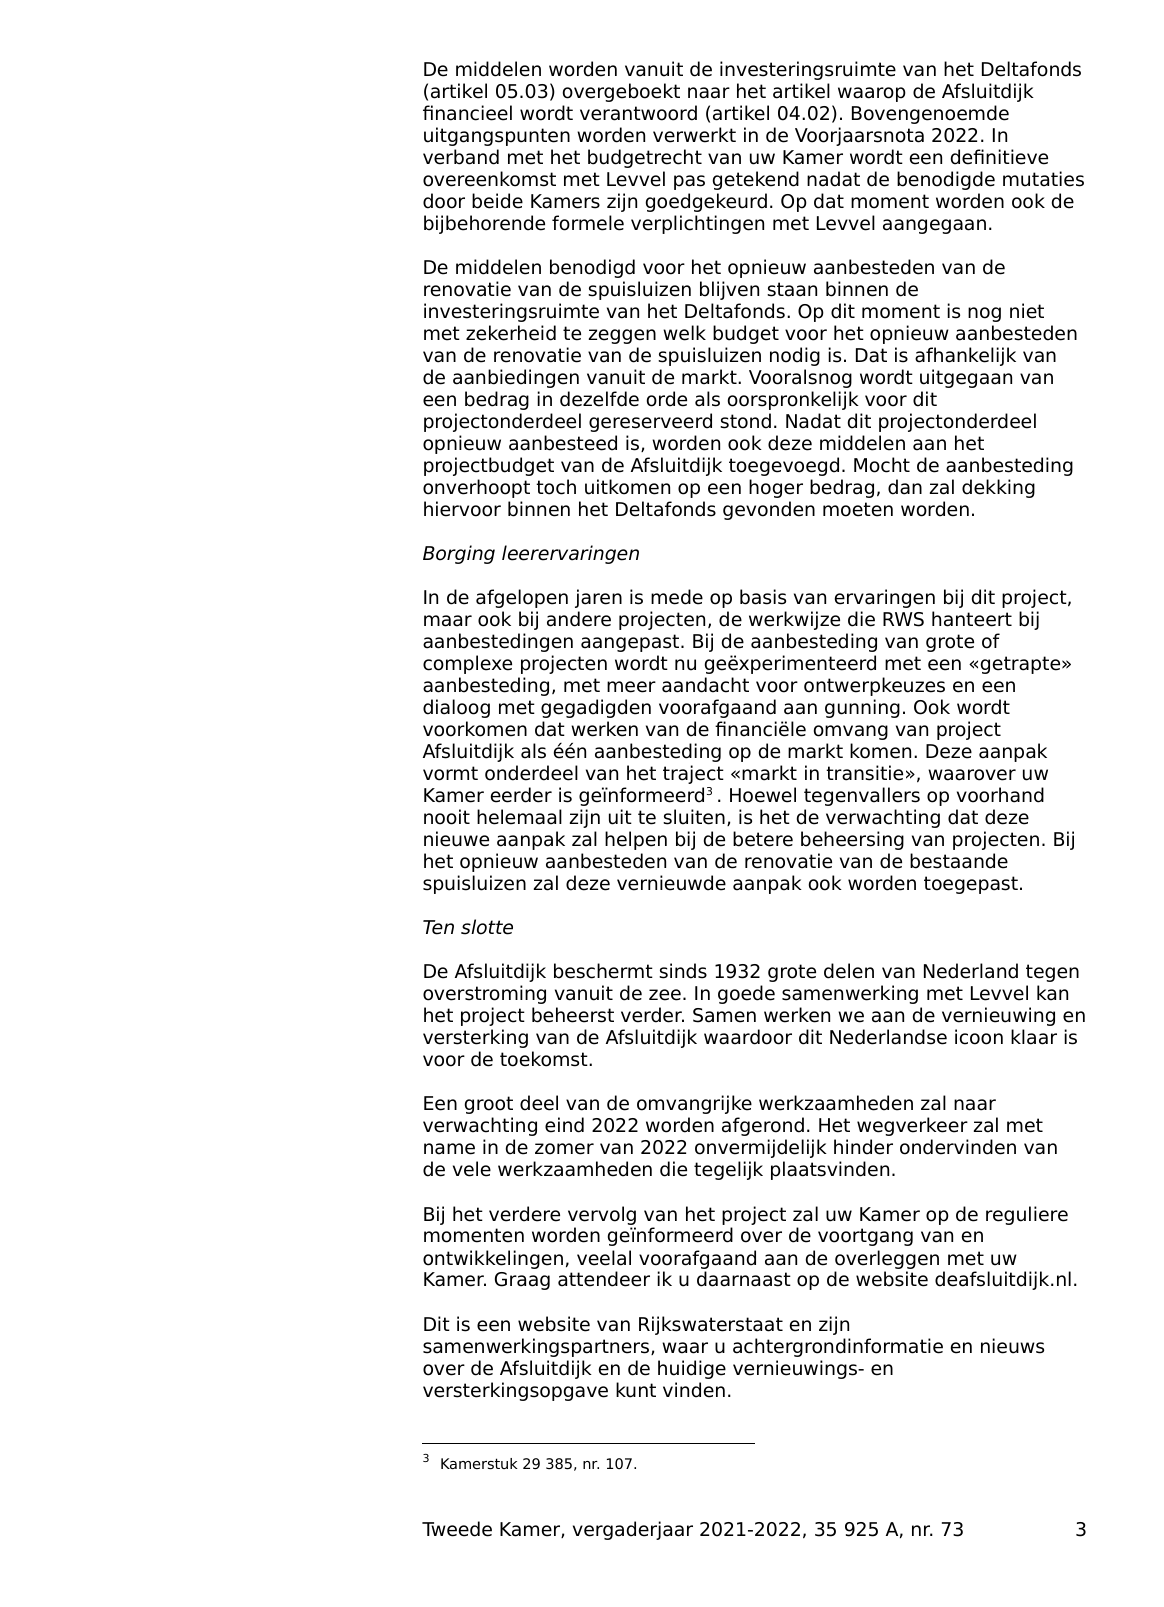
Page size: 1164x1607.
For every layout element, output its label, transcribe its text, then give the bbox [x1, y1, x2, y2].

subtitle Ten slotte [422, 917, 1087, 939]
text In de afgelopen jaren is mede op basis van ervaringen bij dit project, maar ook bij andere projecten, de werkwijze die RWS hanteert bij aanbestedingen aangepast. Bij de aanbesteding van grote of complexe projecten wordt nu geëxperimenteerd met een «getrapte» aanbesteding, met meer aandacht voor ontwerpkeuzes en een dialoog met gegadigden voorafgaand aan gunning. Ook wordt voorkomen dat werken van de financiële omvang van project Afsluitdijk als één aanbesteding op de markt komen. Deze aanpak vormt onderdeel van het traject «markt in transitie», waarover uw Kamer eerder is geïnformeerd. Hoewel tegenvallers op voorhand nooit helemaal zijn uit te sluiten, is het de verwachting dat deze nieuwe aanpak zal helpen bij de betere beheersing van projecten. Bij het opnieuw aanbesteden van de renovatie van de bestaande spuisluizen zal deze vernieuwde aanpak ook worden toegepast. [422, 587, 1087, 895]
text Dit is een website van Rijkswaterstaat en zijn samenwerkingspartners, waar u achtergrondinformatie en nieuws over de Afsluitdijk en de huidige vernieuwings- en versterkingsopgave kunt vinden. [422, 1313, 1087, 1401]
text Bij het verdere vervolg van het project zal uw Kamer op de reguliere momenten worden geïnformeerd over de voortgang van en ontwikkelingen, veelal voorafgaand aan de overleggen met uw Kamer. Graag attendeer ik u daarnaast op de website deafsluitdijk.nl. [422, 1203, 1087, 1291]
text De middelen benodigd voor het opnieuw aanbesteden van de renovatie van de spuisluizen blijven staan binnen de investeringsruimte van het Deltafonds. Op dit moment is nog niet met zekerheid te zeggen welk budget voor het opnieuw aanbesteden van de renovatie van de spuisluizen nodig is. Dat is afhankelijk van de aanbiedingen vanuit de markt. Vooralsnog wordt uitgegaan van een bedrag in dezelfde orde als oorspronkelijk voor dit projectonderdeel gereserveerd stond. Nadat dit projectonderdeel opnieuw aanbesteed is, worden ook deze middelen aan het projectbudget van de Afsluitdijk toegevoegd. Mocht de aanbesteding onverhoopt toch uitkomen op een hoger bedrag, dan zal dekking hiervoor binnen het Deltafonds gevonden moeten worden. [422, 257, 1087, 521]
text Een groot deel van de omvangrijke werkzaamheden zal naar verwachting eind 2022 worden afgerond. Het wegverkeer zal met name in de zomer van 2022 onvermijdelijk hinder ondervinden van de vele werkzaamheden die tegelijk plaatsvinden. [422, 1093, 1087, 1181]
text De middelen worden vanuit de investeringsruimte van het Deltafonds (artikel 05.03) overgeboekt naar het artikel waarop de Afsluitdijk financieel wordt verantwoord (artikel 04.02). Bovengenoemde uitgangspunten worden verwerkt in de Voorjaarsnota 2022. In verband met het budgetrecht van uw Kamer wordt een definitieve overeenkomst met Levvel pas getekend nadat de benodigde mutaties door beide Kamers zijn goedgekeurd. Op dat moment worden ook de bijbehorende formele verplichtingen met Levvel aangegaan. [422, 59, 1087, 235]
subtitle Borging leerervaringen [422, 543, 1087, 565]
text Kamerstuk 29 385, nr. 107. [422, 1452, 1087, 1474]
text De Afsluitdijk beschermt sinds 1932 grote delen van Nederland tegen overstroming vanuit de zee. In goede samenwerking met Levvel kan het project beheerst verder. Samen werken we aan de vernieuwing en versterking van de Afsluitdijk waardoor dit Nederlandse icoon klaar is voor de toekomst. [422, 961, 1087, 1071]
